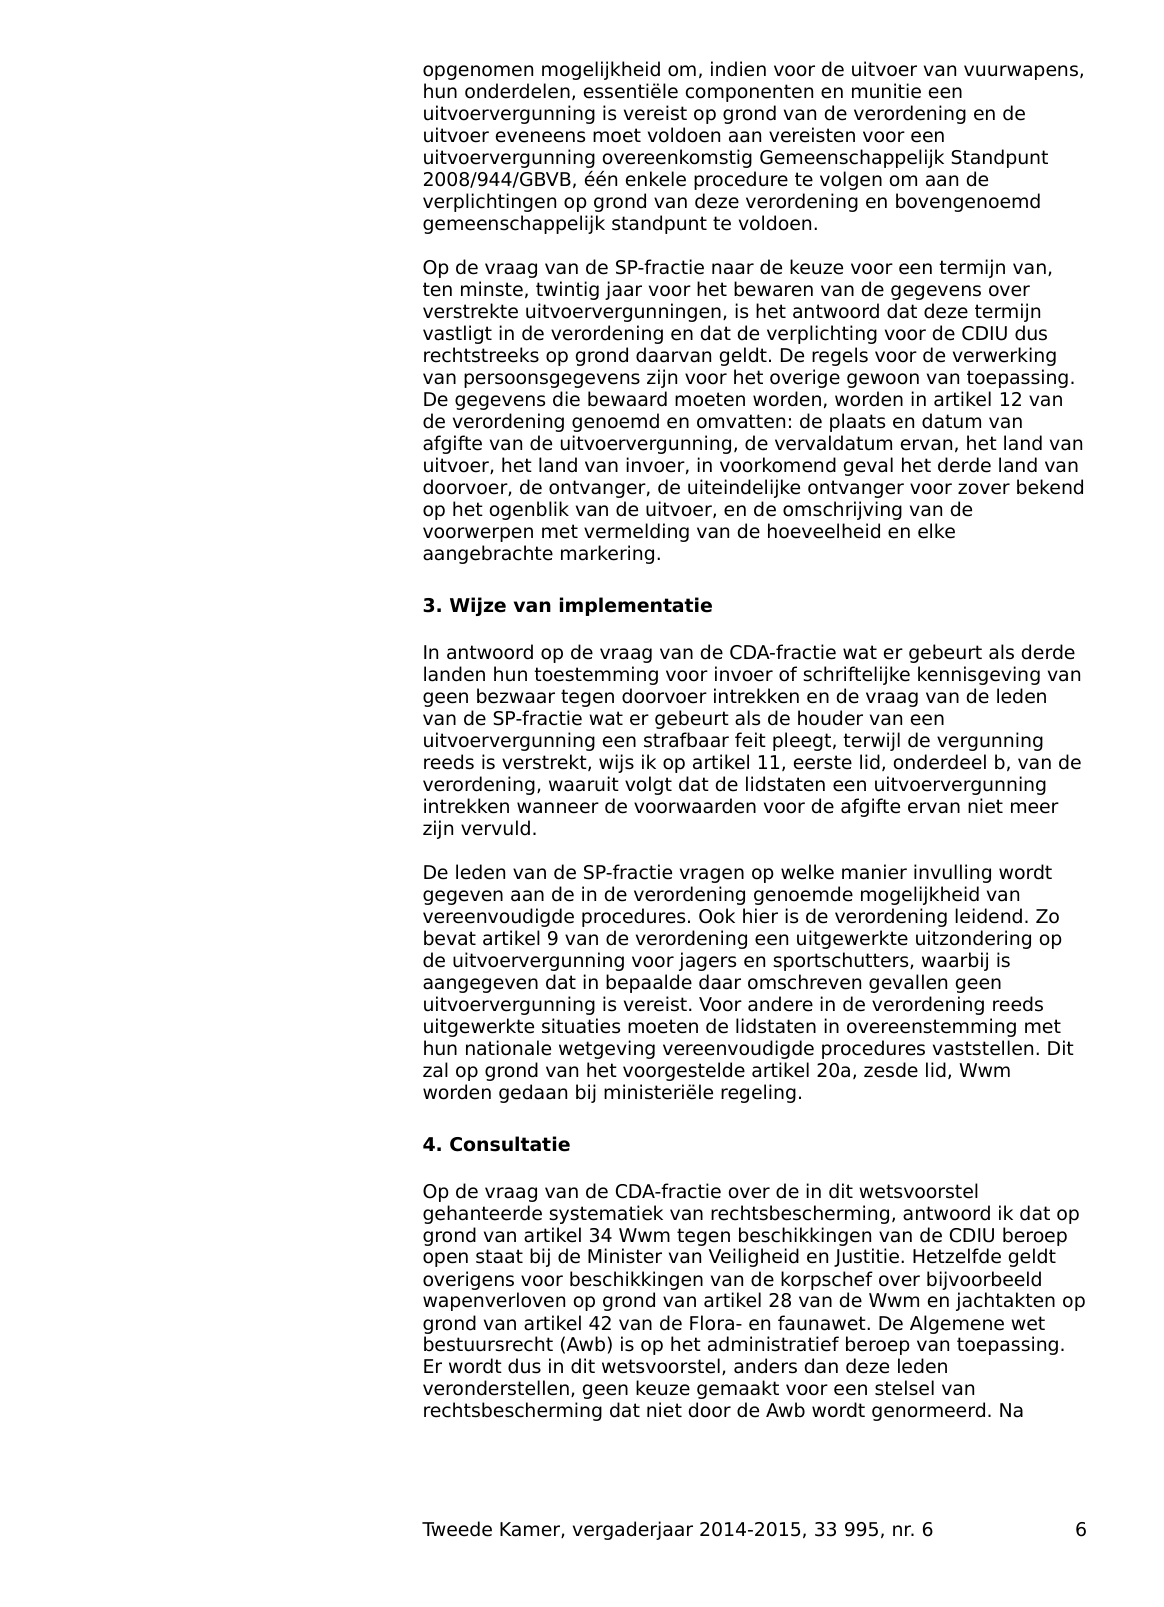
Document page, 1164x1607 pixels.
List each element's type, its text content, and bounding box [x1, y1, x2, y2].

text Op de vraag van de CDA-fractie over de in dit wetsvoorstel gehanteerde systematiek van rechtsbescherming, antwoord ik dat op grond van artikel 34 Wwm tegen beschikkingen van de CDIU beroep open staat bij de Minister van Veiligheid en Justitie. Hetzelfde geldt overigens voor beschikkingen van de korpschef over bijvoorbeeld wapenverloven op grond van artikel 28 van de Wwm en jachtakten op grond van artikel 42 van de Flora- en faunawet. De Algemene wet bestuursrecht (Awb) is op het administratief beroep van toepassing. Er wordt dus in dit wetsvoorstel, anders dan deze leden veronderstellen, geen keuze gemaakt voor een stelsel van rechtsbescherming dat niet door de Awb wordt genormeerd. Na [422, 1181, 1087, 1422]
subtitle 4. Consultatie [422, 1133, 1087, 1156]
text In antwoord op de vraag van de CDA-fractie wat er gebeurt als derde landen hun toestemming voor invoer of schriftelijke kennisgeving van geen bezwaar tegen doorvoer intrekken en de vraag van de leden van de SP-fractie wat er gebeurt als de houder van een uitvoervergunning een strafbaar feit pleegt, terwijl de vergunning reeds is verstrekt, wijs ik op artikel 11, eerste lid, onderdeel b, van de verordening, waaruit volgt dat de lidstaten een uitvoervergunning intrekken wanneer de voorwaarden voor de afgifte ervan niet meer zijn vervuld. [422, 642, 1087, 839]
text Op de vraag van de SP-fractie naar de keuze voor een termijn van, ten minste, twintig jaar voor het bewaren van de gegevens over verstrekte uitvoervergunningen, is het antwoord dat deze termijn vastligt in de verordening en dat de verplichting voor de CDIU dus rechtstreeks op grond daarvan geldt. De regels voor de verwerking van persoonsgegevens zijn voor het overige gewoon van toepassing. De gegevens die bewaard moeten worden, worden in artikel 12 van de verordening genoemd en omvatten: de plaats en datum van afgifte van de uitvoervergunning, de vervaldatum ervan, het land van uitvoer, het land van invoer, in voorkomend geval het derde land van doorvoer, de ontvanger, de uiteindelijke ontvanger voor zover bekend op het ogenblik van de uitvoer, en de omschrijving van de voorwerpen met vermelding van de hoeveelheid en elke aangebrachte markering. [422, 257, 1087, 565]
subtitle 3. Wijze van implementatie [422, 595, 1087, 617]
text De leden van de SP-fractie vragen op welke manier invulling wordt gegeven aan de in de verordening genoemde mogelijkheid van vereenvoudigde procedures. Ook hier is de verordening leidend. Zo bevat artikel 9 van de verordening een uitgewerkte uitzondering op de uitvoervergunning voor jagers en sportschutters, waarbij is aangegeven dat in bepaalde daar omschreven gevallen geen uitvoervergunning is vereist. Voor andere in de verordening reeds uitgewerkte situaties moeten de lidstaten in overeenstemming met hun nationale wetgeving vereenvoudigde procedures vaststellen. Dit zal op grond van het voorgestelde artikel 20a, zesde lid, Wwm worden gedaan bij ministeriële regeling. [422, 862, 1087, 1103]
text opgenomen mogelijkheid om, indien voor de uitvoer van vuurwapens, hun onderdelen, essentiële componenten en munitie een uitvoervergunning is vereist op grond van de verordening en de uitvoer eveneens moet voldoen aan vereisten voor een uitvoervergunning overeenkomstig Gemeenschappelijk Standpunt 2008/944/GBVB, één enkele procedure te volgen om aan de verplichtingen op grond van deze verordening en bovengenoemd gemeenschappelijk standpunt te voldoen. [422, 59, 1087, 235]
